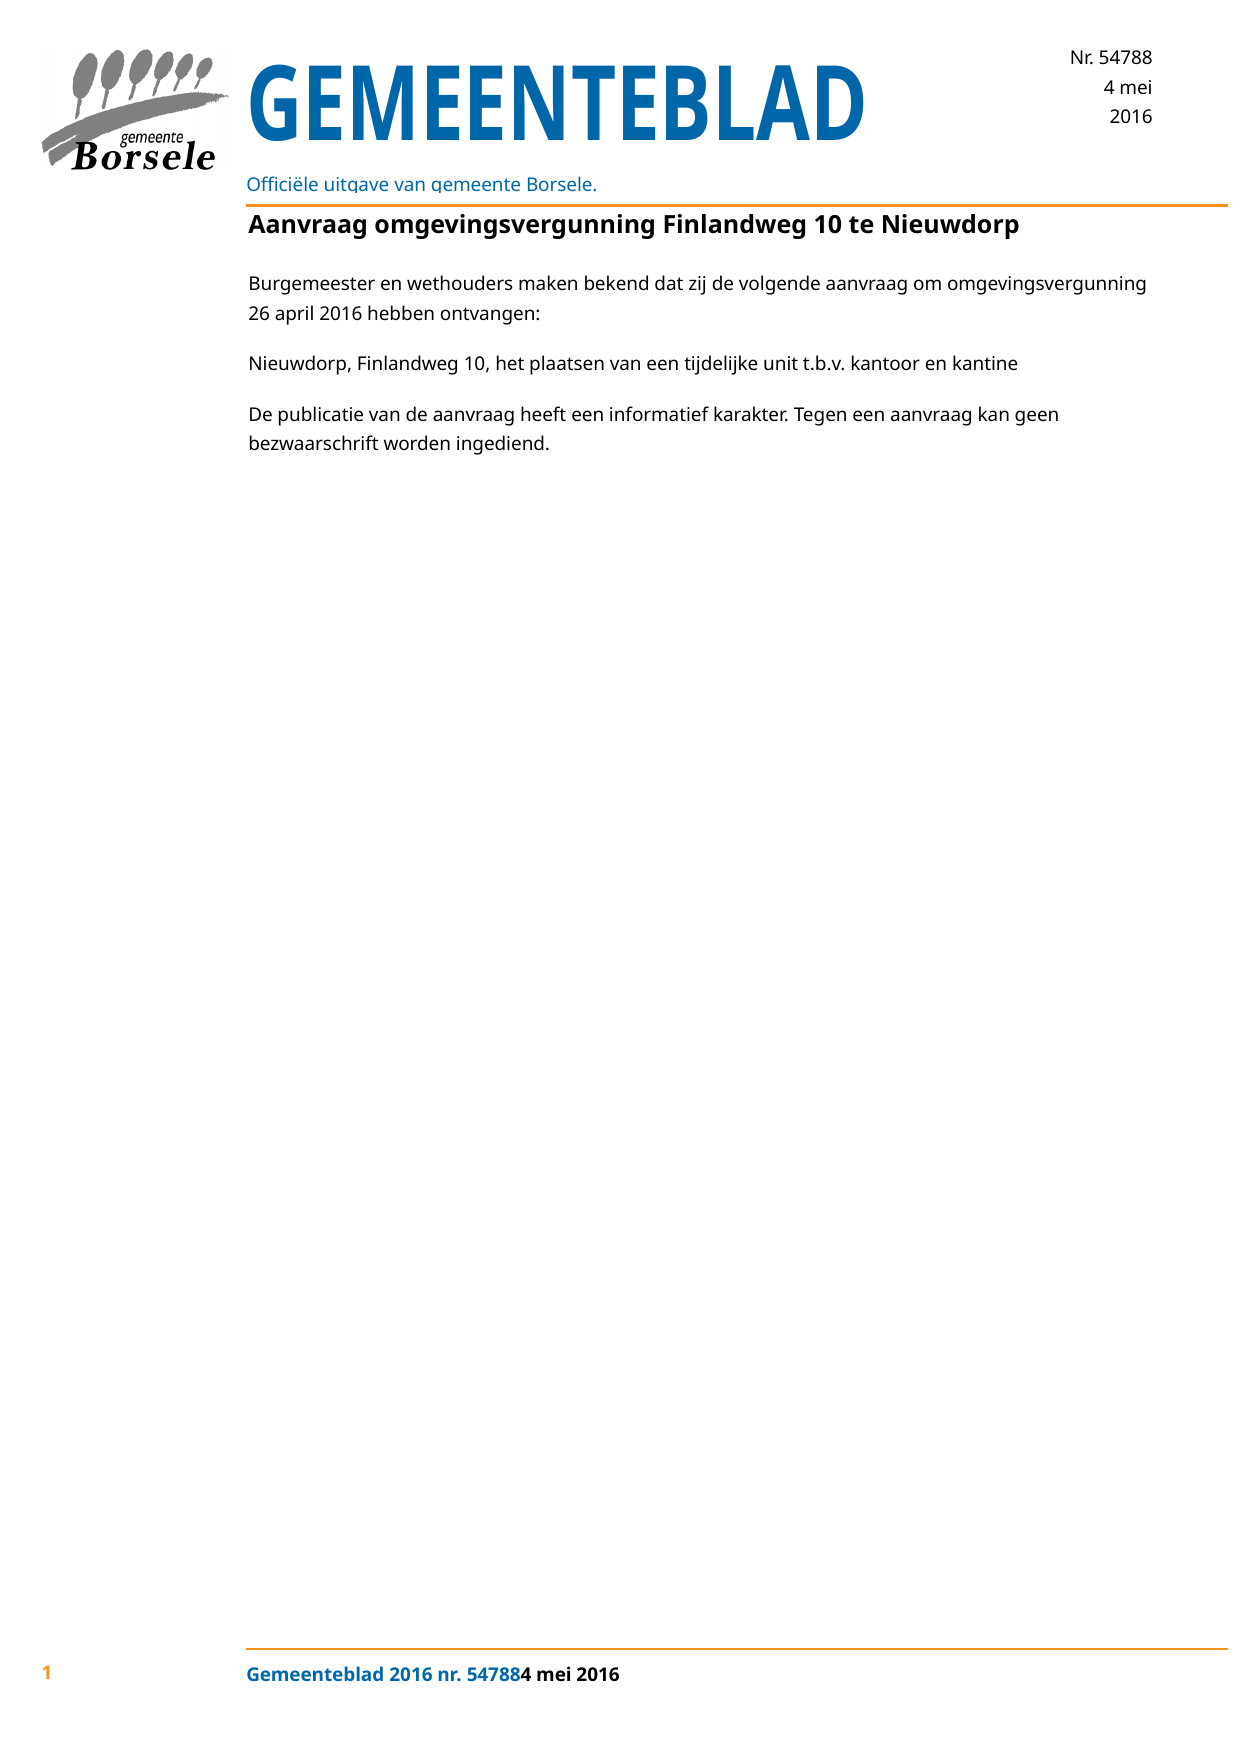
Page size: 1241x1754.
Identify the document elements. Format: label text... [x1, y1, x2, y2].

text Nieuwdorp, Finlandweg 10, het plaatsen van een tijdelijke unit t.b.v. kantoor en kantine [248, 350, 1152, 376]
text Aanvraag omgevingsvergunning Finlandweg 10 te Nieuwdorp [248, 207, 1152, 241]
text Burgemeester en wethouders maken bekend dat zij de volgende aanvraag om omgevingsvergunning 26 april 2016 hebben ontvangen: [248, 270, 1152, 326]
text De publicatie van de aanvraag heeft een informatief karakter. Tegen een aanvraag kan geen bezwaarschrift worden ingediend. [248, 401, 1152, 456]
picture [41, 47, 231, 172]
